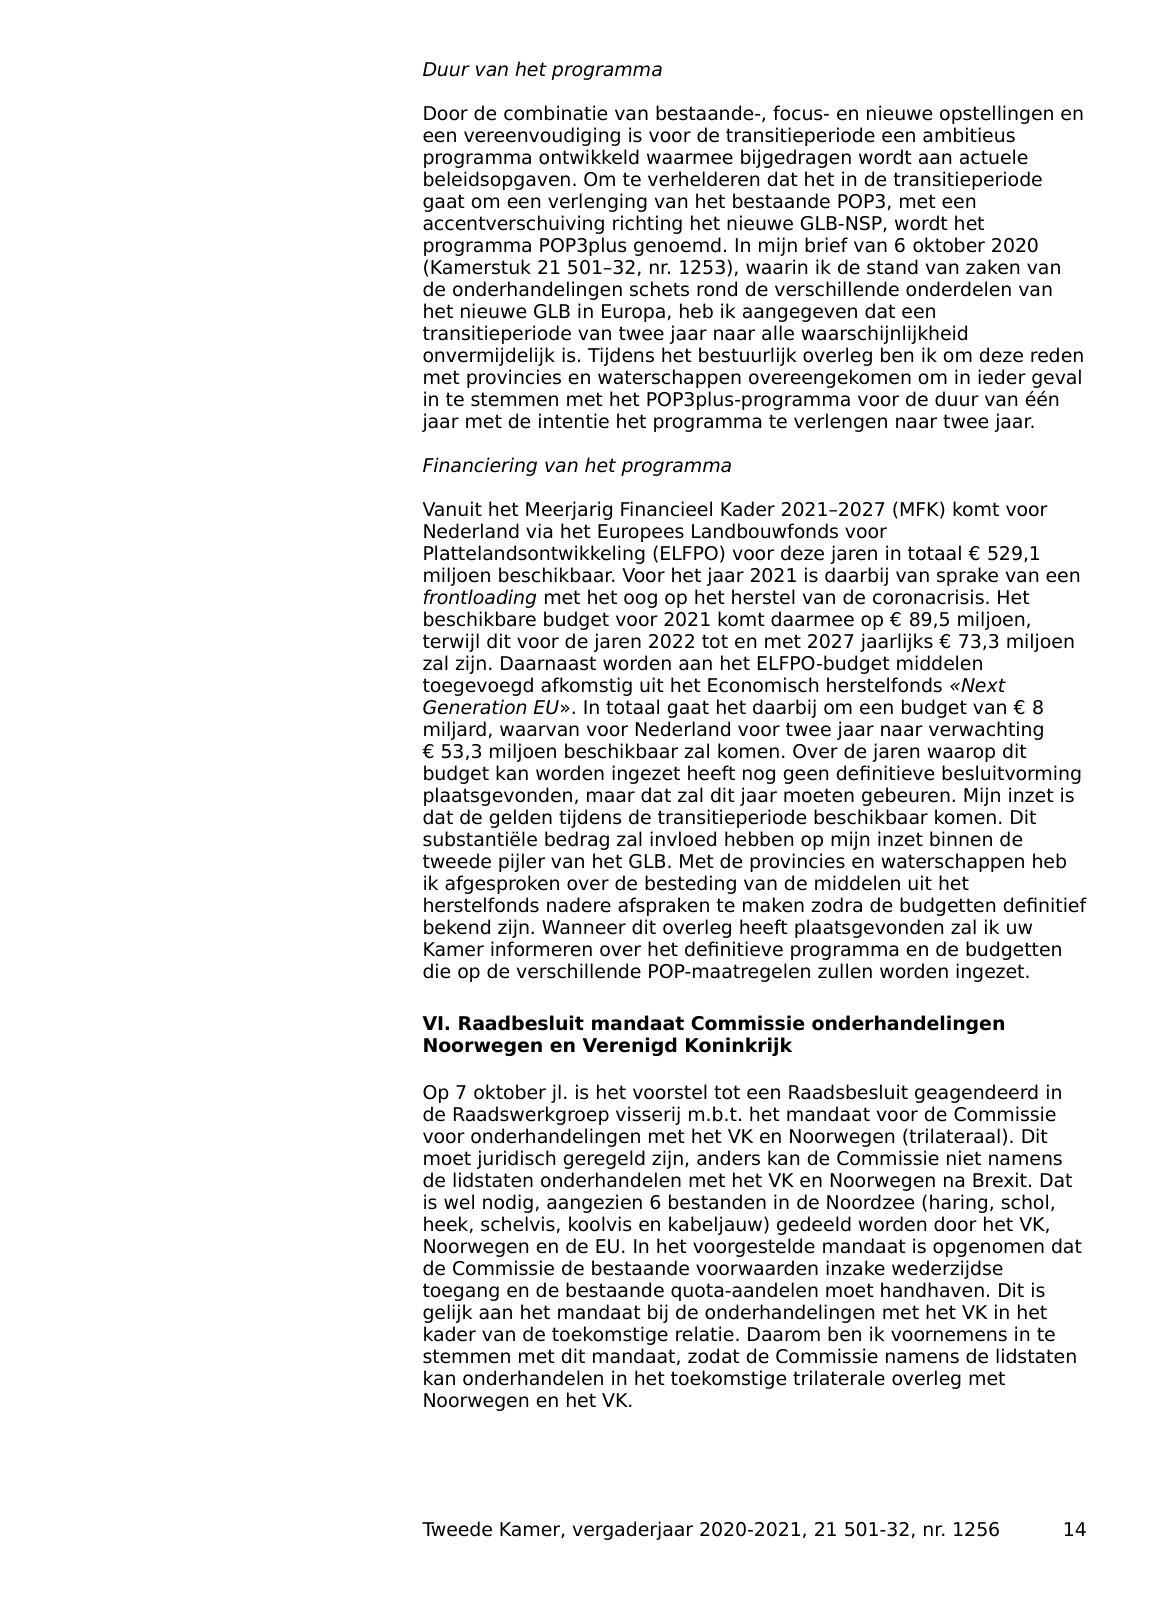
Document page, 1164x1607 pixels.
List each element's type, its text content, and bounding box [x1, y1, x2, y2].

subtitle Financiering van het programma [422, 455, 1087, 477]
text Vanuit het Meerjarig Financieel Kader 2021–2027 (MFK) komt voor Nederland via het Europees Landbouwfonds voor Plattelandsontwikkeling (ELFPO) voor deze jaren in totaal € 529,1 miljoen beschikbaar. Voor het jaar 2021 is daarbij van sprake van een frontloading met het oog op het herstel van de coronacrisis. Het beschikbare budget voor 2021 komt daarmee op € 89,5 miljoen, terwijl dit voor de jaren 2022 tot en met 2027 jaarlijks € 73,3 miljoen zal zijn. Daarnaast worden aan het ELFPO-budget middelen toegevoegd afkomstig uit het Economisch herstelfonds «Next Generation EU». In totaal gaat het daarbij om een budget van € 8 miljard, waarvan voor Nederland voor twee jaar naar verwachting € 53,3 miljoen beschikbaar zal komen. Over de jaren waarop dit budget kan worden ingezet heeft nog geen definitieve besluitvorming plaatsgevonden, maar dat zal dit jaar moeten gebeuren. Mijn inzet is dat de gelden tijdens de transitieperiode beschikbaar komen. Dit substantiële bedrag zal invloed hebben op mijn inzet binnen de tweede pijler van het GLB. Met de provincies en waterschappen heb ik afgesproken over de besteding van de middelen uit het herstelfonds nadere afspraken te maken zodra de budgetten definitief bekend zijn. Wanneer dit overleg heeft plaatsgevonden zal ik uw Kamer informeren over het definitieve programma en de budgetten die op de verschillende POP-maatregelen zullen worden ingezet. [422, 499, 1087, 983]
subtitle Duur van het programma [422, 59, 1087, 81]
text Door de combinatie van bestaande-, focus- en nieuwe opstellingen en een vereenvoudiging is voor de transitieperiode een ambitieus programma ontwikkeld waarmee bijgedragen wordt aan actuele beleidsopgaven. Om te verhelderen dat het in de transitieperiode gaat om een verlenging van het bestaande POP3, met een accentverschuiving richting het nieuwe GLB-NSP, wordt het programma POP3plus genoemd. In mijn brief van 6 oktober 2020 (Kamerstuk 21 501–32, nr. 1253), waarin ik de stand van zaken van de onderhandelingen schets rond de verschillende onderdelen van het nieuwe GLB in Europa, heb ik aangegeven dat een transitieperiode van twee jaar naar alle waarschijnlijkheid onvermijdelijk is. Tijdens het bestuurlijk overleg ben ik om deze reden met provincies en waterschappen overeengekomen om in ieder geval in te stemmen met het POP3plus-programma voor de duur van één jaar met de intentie het programma te verlengen naar twee jaar. [422, 103, 1087, 433]
text Op 7 oktober jl. is het voorstel tot een Raadsbesluit geagendeerd in de Raadswerkgroep visserij m.b.t. het mandaat voor de Commissie voor onderhandelingen met het VK en Noorwegen (trilateraal). Dit moet juridisch geregeld zijn, anders kan de Commissie niet namens de lidstaten onderhandelen met het VK en Noorwegen na Brexit. Dat is wel nodig, aangezien 6 bestanden in de Noordzee (haring, schol, heek, schelvis, koolvis en kabeljauw) gedeeld worden door het VK, Noorwegen en de EU. In het voorgestelde mandaat is opgenomen dat de Commissie de bestaande voorwaarden inzake wederzijdse toegang en de bestaande quota-aandelen moet handhaven. Dit is gelijk aan het mandaat bij de onderhandelingen met het VK in het kader van de toekomstige relatie. Daarom ben ik voornemens in te stemmen met dit mandaat, zodat de Commissie namens de lidstaten kan onderhandelen in het toekomstige trilaterale overleg met Noorwegen en het VK. [422, 1082, 1087, 1411]
subtitle VI. Raadbesluit mandaat Commissie onderhandelingen Noorwegen en Verenigd Koninkrijk [422, 1013, 1087, 1057]
